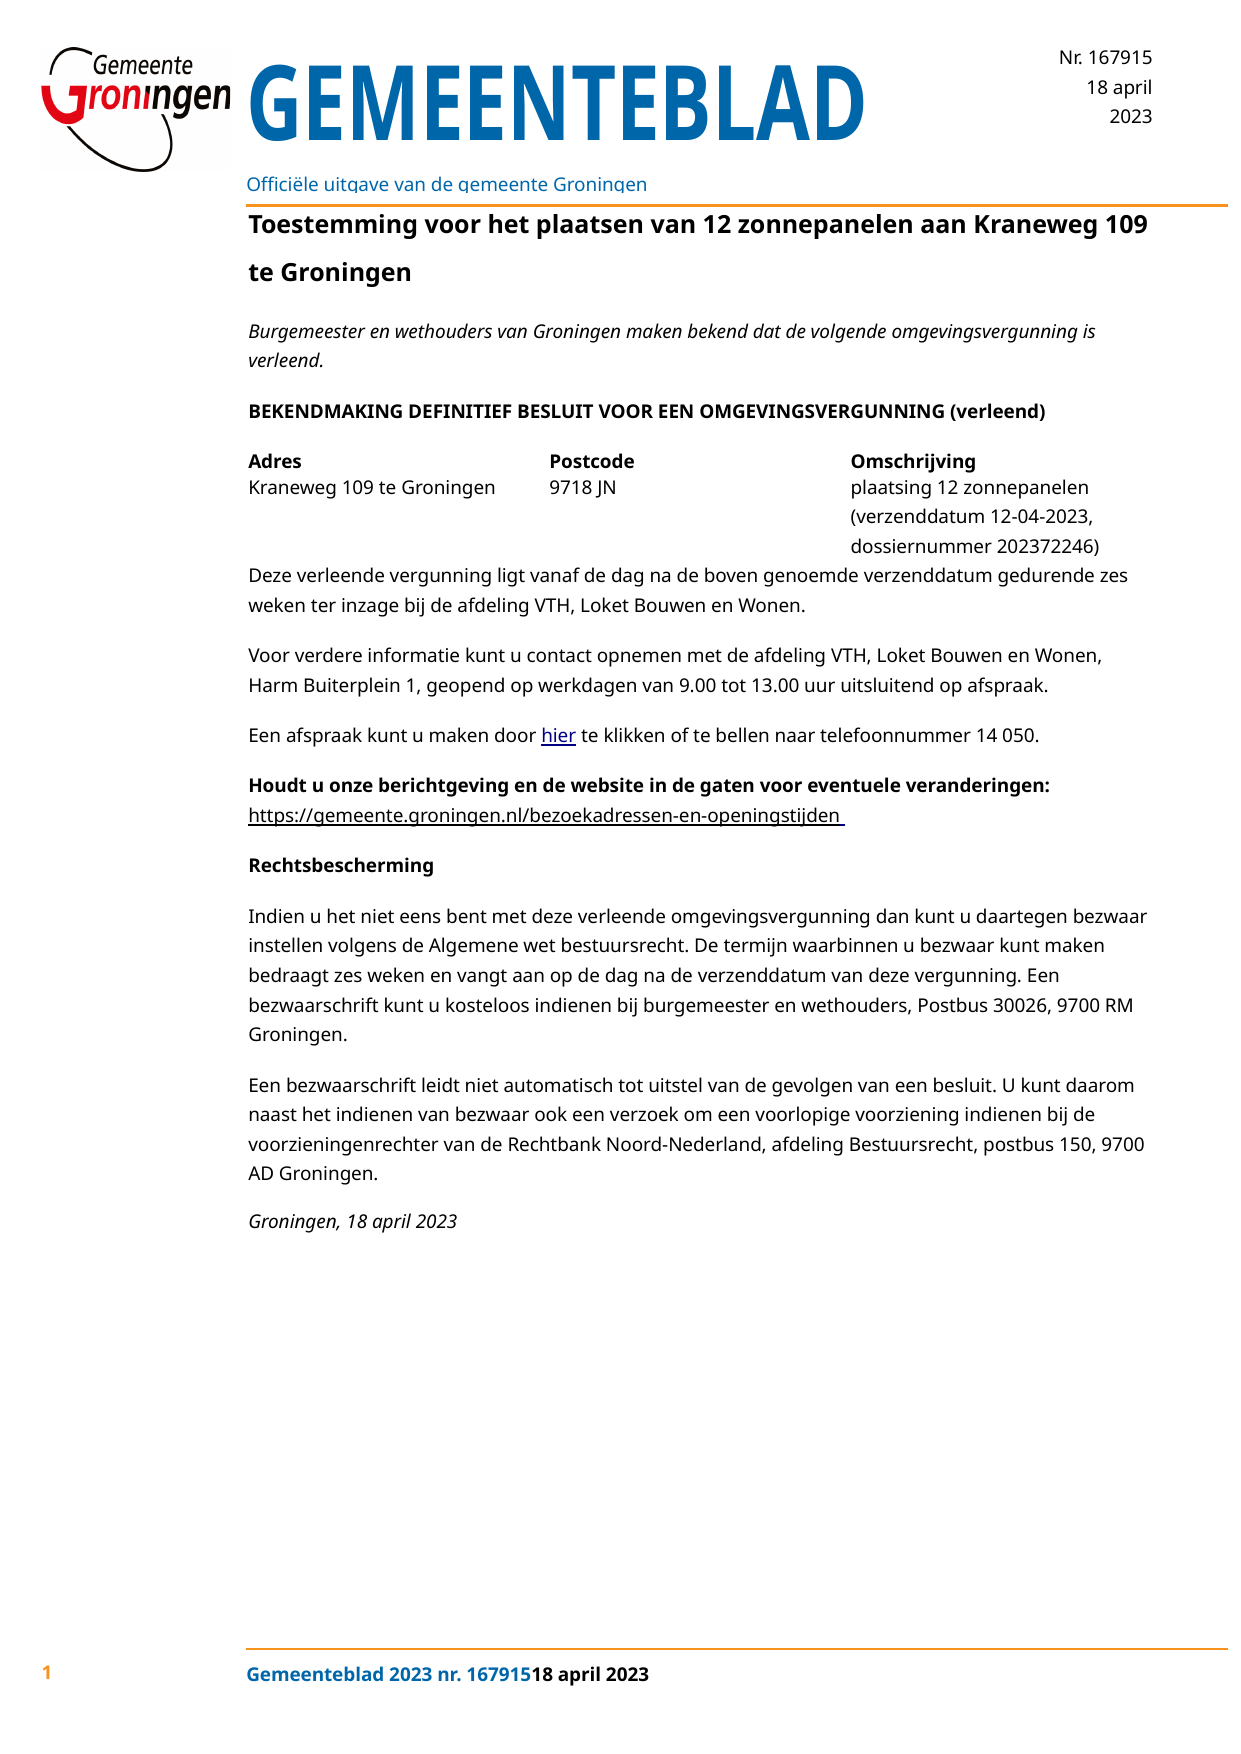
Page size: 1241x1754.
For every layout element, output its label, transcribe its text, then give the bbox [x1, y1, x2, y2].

text Rechtsbescherming [248, 853, 1152, 878]
text Een bezwaarschrift leidt niet automatisch tot uitstel van de gevolgen van een besluit. U kunt daarom naast het indienen van bezwaar ook een verzoek om een voorlopige voorziening indienen bij de voorzieningenrechter van de Rechtbank Noord-Nederland, afdeling Bestuursrecht, postbus 150, 9700 AD Groningen. [248, 1072, 1152, 1186]
table_cell 9718 JN [549, 474, 850, 559]
text Deze verleende vergunning ligt vanaf de dag na de boven genoemde verzenddatum gedurende zes weken ter inzage bij de afdeling VTH, Loket Bouwen en Wonen. [248, 562, 1152, 618]
table_header Postcode [549, 449, 850, 474]
text Indien u het niet eens bent met deze verleende omgevingsvergunning dan kunt u daartegen bezwaar instellen volgens de Algemene wet bestuursrecht. De termijn waarbinnen u bezwaar kunt maken bedraagt zes weken en vangt aan op de dag na de verzenddatum van deze vergunning. Een bezwaarschrift kunt u kosteloos indienen bij burgemeester en wethouders, Postbus 30026, 9700 RM Groningen. [248, 903, 1152, 1047]
text BEKENDMAKING DEFINITIEF BESLUIT VOOR EEN OMGEVINGSVERGUNNING (verleend) [248, 398, 1152, 424]
picture [41, 47, 231, 172]
text Burgemeester en wethouders van Groningen maken bekend dat de volgende omgevingsvergunning is verleend. [248, 318, 1152, 373]
table_cell Kraneweg 109 te Groningen [248, 474, 549, 559]
text Toestemming voor het plaatsen van 12 zonnepanelen aan Kraneweg 109 te Groningen [248, 207, 1152, 288]
table_cell plaatsing 12 zonnepanelen (verzenddatum 12-04-2023, dossiernummer 202372246) [850, 474, 1152, 559]
table_header Omschrijving [850, 449, 1152, 474]
text Houdt u onze berichtgeving en de website in de gaten voor eventuele veranderingen: https://gemeente.groningen.nl/bezoekadressen-en-openingstijden [248, 773, 1152, 828]
text Een afspraak kunt u maken door hier te klikken of te bellen naar telefoonnummer 14 050. [248, 722, 1152, 748]
text Voor verdere informatie kunt u contact opnemen met de afdeling VTH, Loket Bouwen en Wonen, Harm Buiterplein 1, geopend op werkdagen van 9.00 tot 13.00 uur uitsluitend op afspraak. [248, 642, 1152, 698]
text Groningen, 18 april 2023 [248, 1208, 1152, 1234]
table_header Adres [248, 449, 549, 474]
